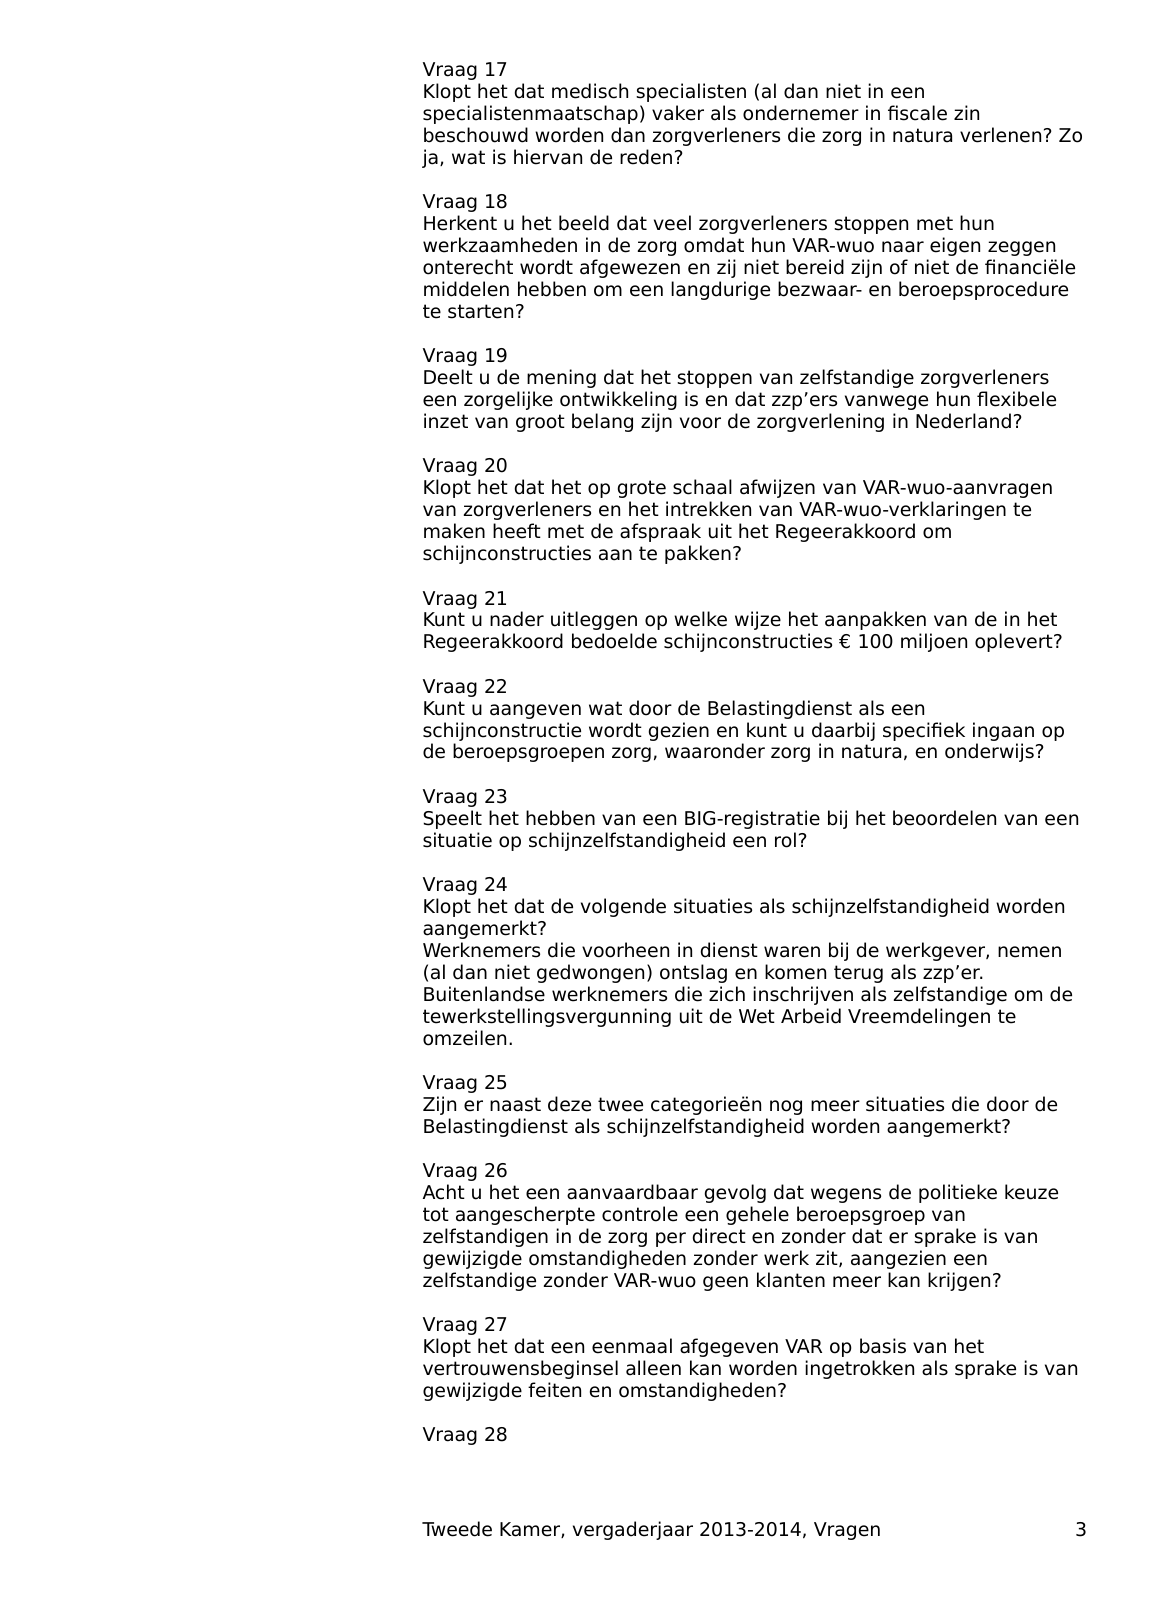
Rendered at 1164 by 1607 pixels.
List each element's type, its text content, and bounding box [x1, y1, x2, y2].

text Buitenlandse werknemers die zich inschrijven als zelfstandige om de tewerkstellingsvergunning uit de Wet Arbeid Vreemdelingen te omzeilen. [422, 984, 1087, 1049]
text Speelt het hebben van een BIG-registratie bij het beoordelen van een situatie op schijnzelfstandigheid een rol? [422, 808, 1087, 852]
text Klopt het dat een eenmaal afgegeven VAR op basis van het vertrouwensbeginsel alleen kan worden ingetrokken als sprake is van gewijzigde feiten en omstandigheden? [422, 1336, 1087, 1402]
text Vraag 20 [422, 455, 1087, 477]
text Vraag 24 [422, 874, 1087, 896]
text Vraag 23 [422, 786, 1087, 808]
text Vraag 26 [422, 1160, 1087, 1182]
text Kunt u nader uitleggen op welke wijze het aanpakken van de in het Regeerakkoord bedoelde schijnconstructies € 100 miljoen oplevert? [422, 609, 1087, 653]
text Vraag 25 [422, 1072, 1087, 1094]
text Vraag 17 [422, 59, 1087, 81]
text Zijn er naast deze twee categorieën nog meer situaties die door de Belastingdienst als schijnzelfstandigheid worden aangemerkt? [422, 1094, 1087, 1138]
text Kunt u aangeven wat door de Belastingdienst als een schijnconstructie wordt gezien en kunt u daarbij specifiek ingaan op de beroepsgroepen zorg, waaronder zorg in natura, en onderwijs? [422, 697, 1087, 763]
text Vraag 28 [422, 1424, 1087, 1446]
text Klopt het dat het op grote schaal afwijzen van VAR-wuo-aanvragen van zorgverleners en het intrekken van VAR-wuo-verklaringen te maken heeft met de afspraak uit het Regeerakkoord om schijnconstructies aan te pakken? [422, 477, 1087, 565]
text Vraag 27 [422, 1314, 1087, 1336]
text Deelt u de mening dat het stoppen van zelfstandige zorgverleners een zorgelijke ontwikkeling is en dat zzp’ers vanwege hun flexibele inzet van groot belang zijn voor de zorgverlening in Nederland? [422, 367, 1087, 433]
text Vraag 22 [422, 676, 1087, 697]
text Vraag 19 [422, 345, 1087, 367]
text Vraag 21 [422, 587, 1087, 609]
text Vraag 18 [422, 191, 1087, 213]
text Acht u het een aanvaardbaar gevolg dat wegens de politieke keuze tot aangescherpte controle een gehele beroepsgroep van zelfstandigen in de zorg per direct en zonder dat er sprake is van gewijzigde omstandigheden zonder werk zit, aangezien een zelfstandige zonder VAR-wuo geen klanten meer kan krijgen? [422, 1182, 1087, 1292]
text Klopt het dat de volgende situaties als schijnzelfstandigheid worden aangemerkt? [422, 896, 1087, 940]
text Klopt het dat medisch specialisten (al dan niet in een specialistenmaatschap) vaker als ondernemer in fiscale zin beschouwd worden dan zorgverleners die zorg in natura verlenen? Zo ja, wat is hiervan de reden? [422, 81, 1087, 169]
text Werknemers die voorheen in dienst waren bij de werkgever, nemen (al dan niet gedwongen) ontslag en komen terug als zzp’er. [422, 940, 1087, 984]
text Herkent u het beeld dat veel zorgverleners stoppen met hun werkzaamheden in de zorg omdat hun VAR-wuo naar eigen zeggen onterecht wordt afgewezen en zij niet bereid zijn of niet de financiële middelen hebben om een langdurige bezwaar- en beroepsprocedure te starten? [422, 213, 1087, 323]
